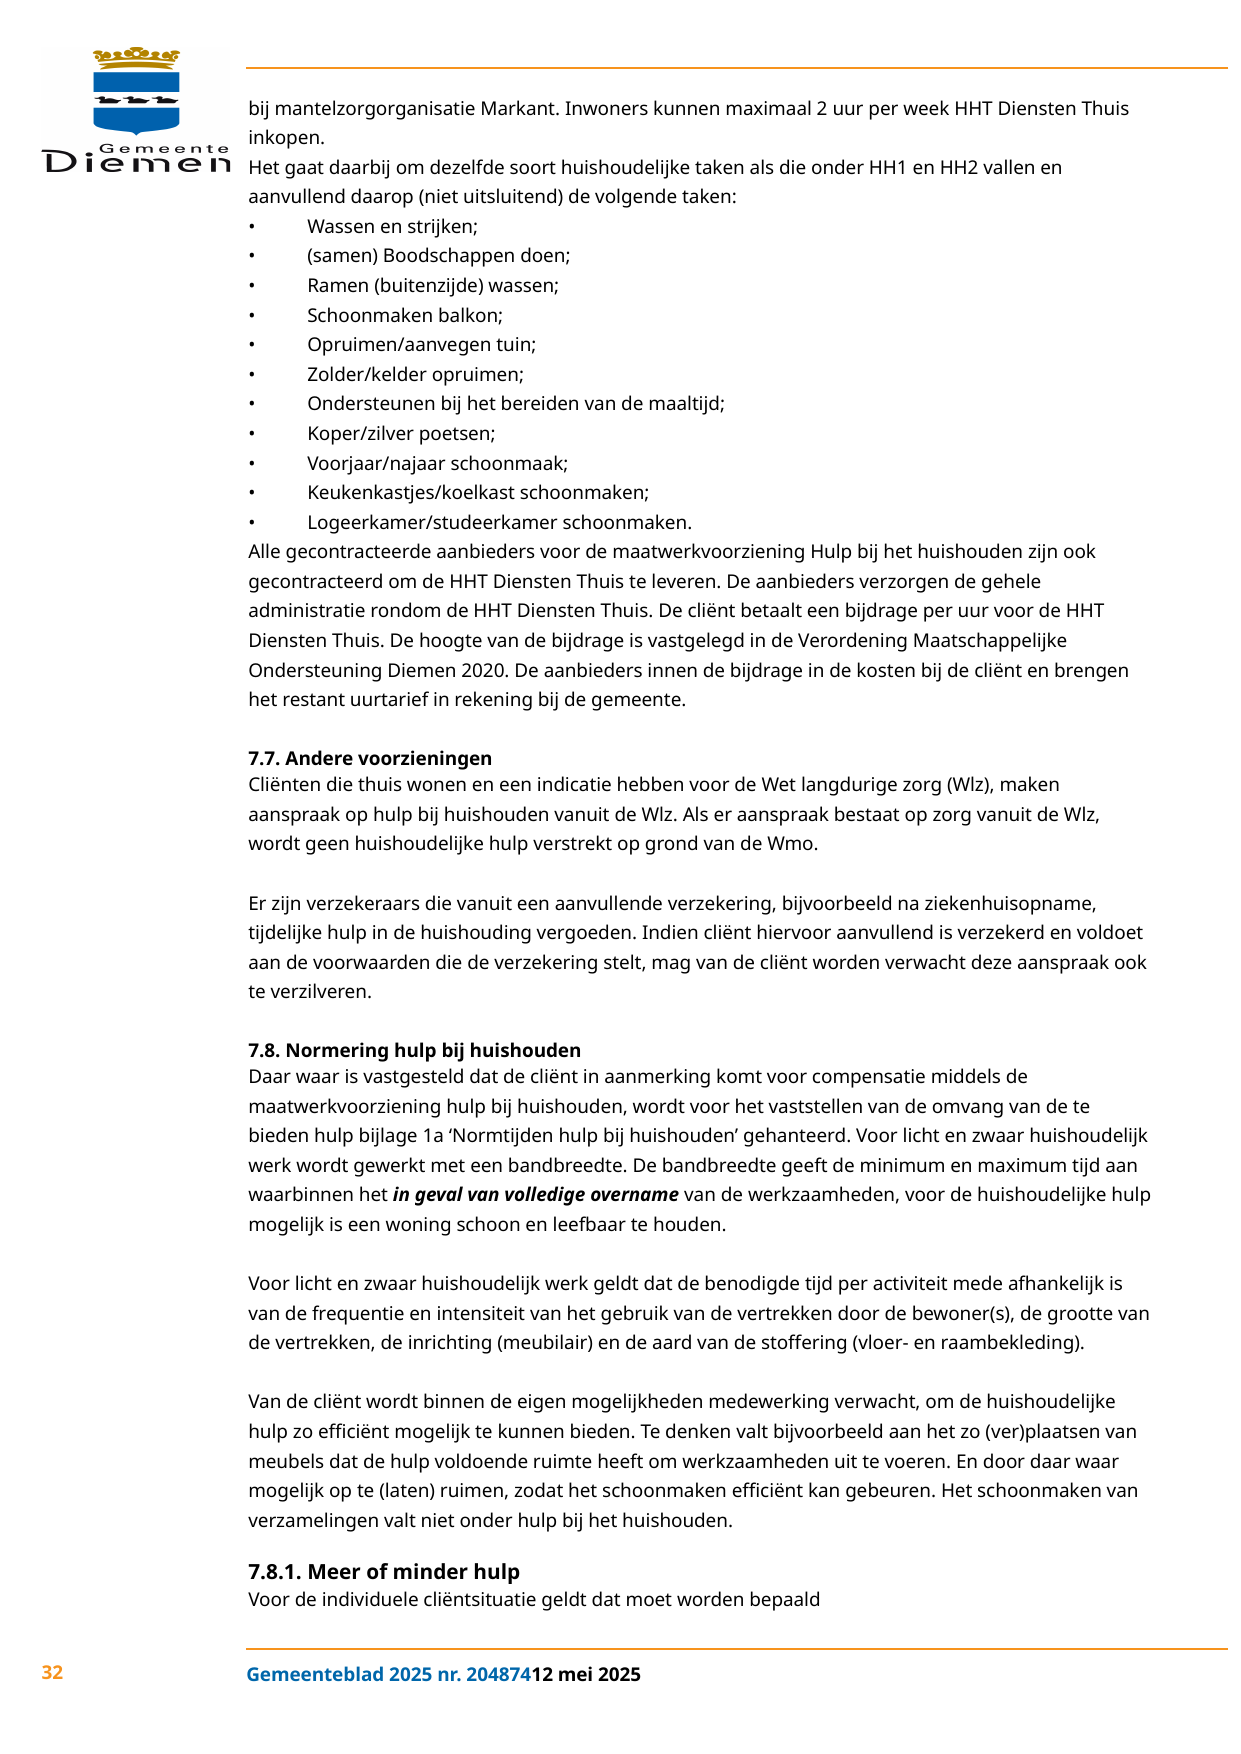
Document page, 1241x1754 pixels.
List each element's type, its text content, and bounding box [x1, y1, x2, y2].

text 7.8.1. Meer of minder hulp [248, 1557, 1152, 1586]
picture [41, 47, 231, 172]
text Van de cliënt wordt binnen de eigen mogelijkheden medewerking verwacht, om de huishoudelijke hulp zo efficiënt mogelijk te kunnen bieden. Te denken valt bijvoorbeeld aan het zo (ver)plaatsen van meubels dat de hulp voldoende ruimte heeft om werkzaamheden uit te voeren. En door daar waar mogelijk op te (laten) ruimen, zodat het schoonmaken efficiënt kan gebeuren. Het schoonmaken van verzamelingen valt niet onder hulp bij het huishouden. [248, 1389, 1152, 1533]
list Schoonmaken balkon; [248, 302, 1152, 328]
list Keukenkastjes/koelkast schoonmaken; [248, 479, 1152, 505]
text 7.8. Normering hulp bij huishouden [248, 1038, 1152, 1063]
text 7.7. Andere voorzieningen [248, 746, 1152, 771]
list (samen) Boodschappen doen; [248, 243, 1152, 268]
list Wassen en strijken; [248, 213, 1152, 239]
text Voor licht en zwaar huishoudelijk werk geldt dat de benodigde tijd per activiteit mede afhankelijk is van de frequentie en intensiteit van het gebruik van de vertrekken door de bewoner(s), de grootte van de vertrekken, de inrichting (meubilair) en de aard van de stoffering (vloer- en raambekleding). [248, 1270, 1152, 1355]
text Alle gecontracteerde aanbieders voor de maatwerkvoorziening Hulp bij het huishouden zijn ook gecontracteerd om de HHT Diensten Thuis te leveren. De aanbieders verzorgen de gehele administratie rondom de HHT Diensten Thuis. De cliënt betaalt een bijdrage per uur voor de HHT Diensten Thuis. De hoogte van de bijdrage is vastgelegd in de Verordening Maatschappelijke Ondersteuning Diemen 2020. De aanbieders innen de bijdrage in de kosten bij de cliënt en brengen het restant uurtarief in rekening bij de gemeente. [248, 538, 1152, 712]
list Zolder/kelder opruimen; [248, 361, 1152, 387]
text Cliënten die thuis wonen en een indicatie hebben voor de Wet langdurige zorg (Wlz), maken aanspraak op hulp bij huishouden vanuit de Wlz. Als er aanspraak bestaat op zorg vanuit de Wlz, wordt geen huishoudelijke hulp verstrekt op grond van de Wmo. [248, 771, 1152, 856]
text Voor de individuele cliëntsituatie geldt dat moet worden bepaald [248, 1586, 1152, 1612]
list Voorjaar/najaar schoonmaak; [248, 450, 1152, 476]
text bij mantelzorgorganisatie Markant. Inwoners kunnen maximaal 2 uur per week HHT Diensten Thuis inkopen. [248, 95, 1152, 150]
list Ramen (buitenzijde) wassen; [248, 272, 1152, 298]
list Ondersteunen bij het bereiden van de maaltijd; [248, 391, 1152, 416]
list Opruimen/aanvegen tuin; [248, 331, 1152, 357]
text Het gaat daarbij om dezelfde soort huishoudelijke taken als die onder HH1 en HH2 vallen en aanvullend daarop (niet uitsluitend) de volgende taken: [248, 154, 1152, 209]
text Er zijn verzekeraars die vanuit een aanvullende verzekering, bijvoorbeeld na ziekenhuisopname, tijdelijke hulp in de huishouding vergoeden. Indien cliënt hiervoor aanvullend is verzekerd en voldoet aan de voorwaarden die de verzekering stelt, mag van de cliënt worden verwacht deze aanspraak ook te verzilveren. [248, 890, 1152, 1004]
text Daar waar is vastgesteld dat de cliënt in aanmerking komt voor compensatie middels de maatwerkvoorziening hulp bij huishouden, wordt voor het vaststellen van de omvang van de te bieden hulp bijlage 1a ‘Normtijden hulp bij huishouden’ gehanteerd. Voor licht en zwaar huishoudelijk werk wordt gewerkt met een bandbreedte. De bandbreedte geeft de minimum en maximum tijd aan waarbinnen het in geval van volledige overname van de werkzaamheden, voor de huishoudelijke hulp mogelijk is een woning schoon en leefbaar te houden. [248, 1063, 1152, 1237]
list Koper/zilver poetsen; [248, 420, 1152, 446]
list Logeerkamer/studeerkamer schoonmaken. [248, 509, 1152, 535]
